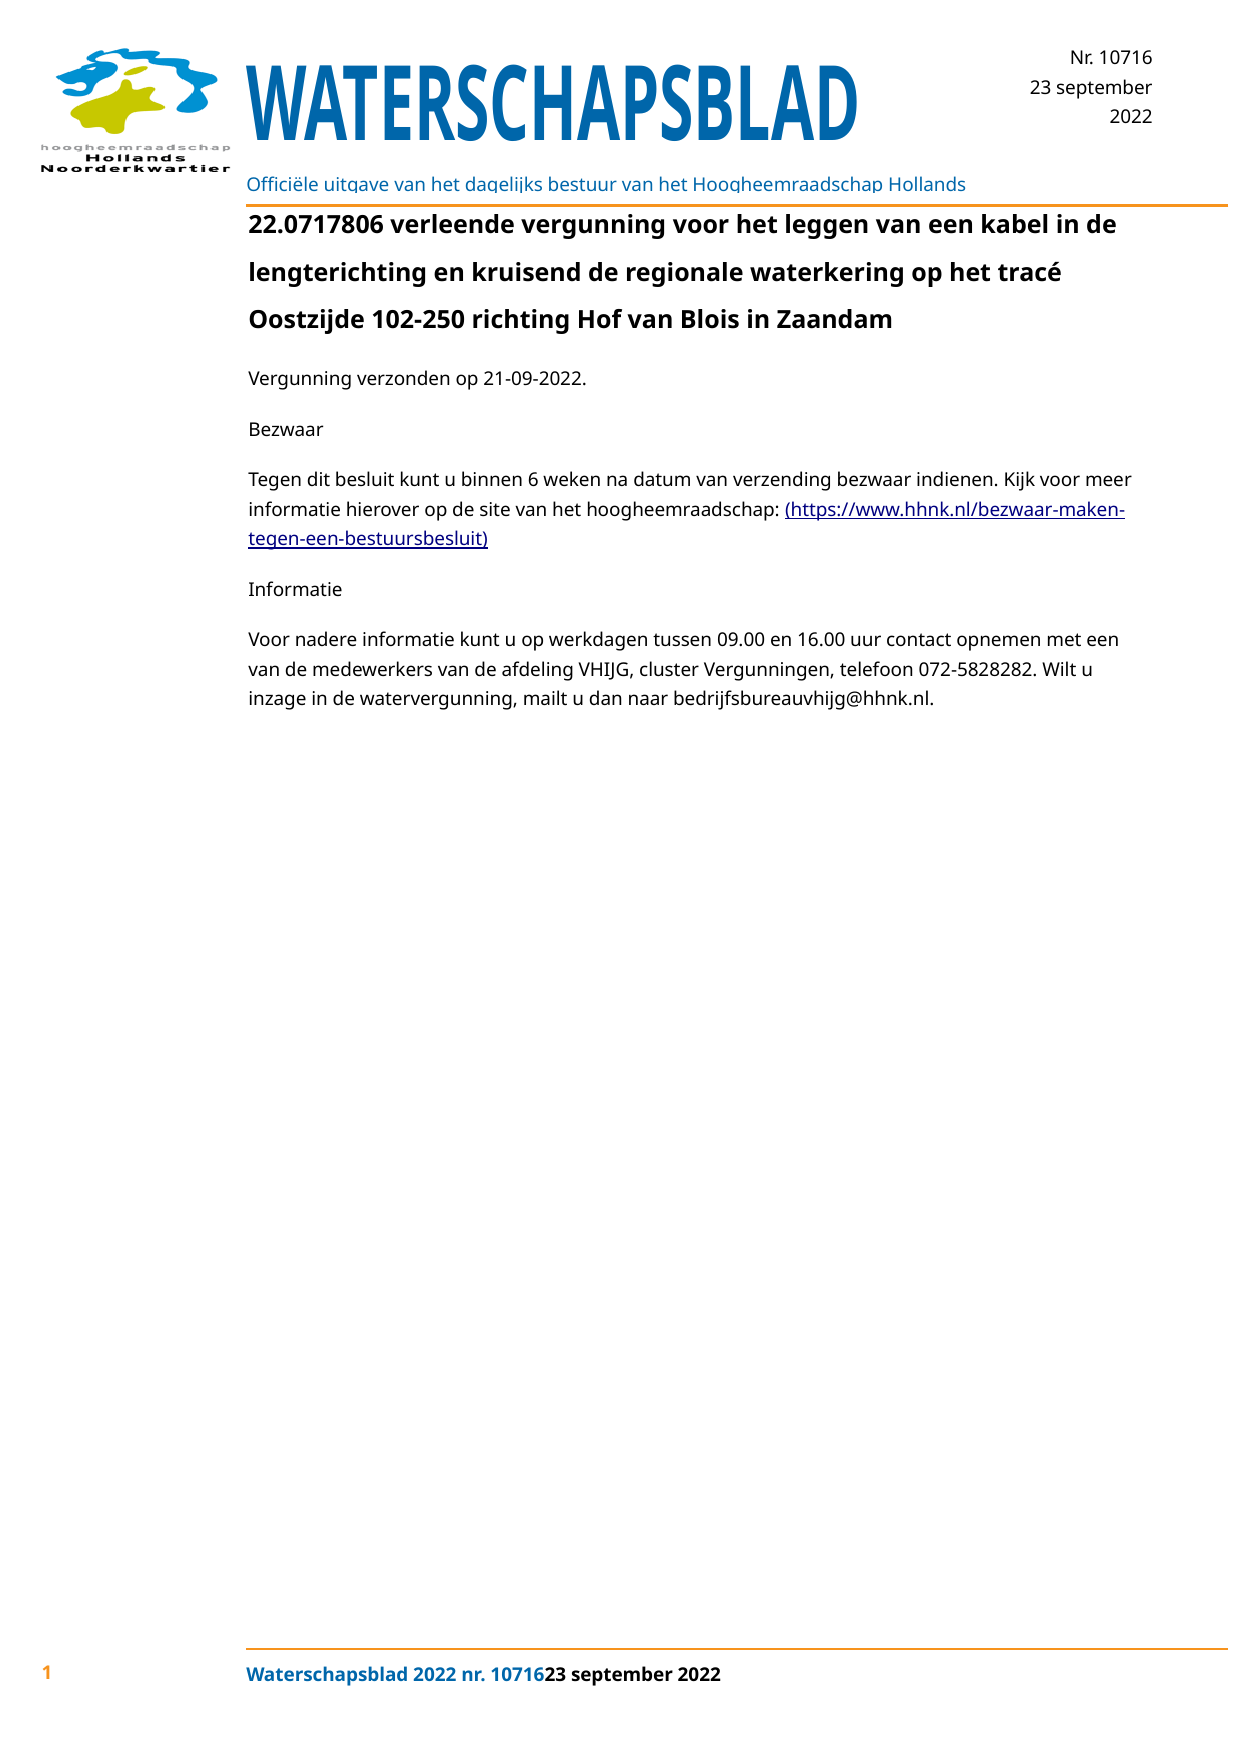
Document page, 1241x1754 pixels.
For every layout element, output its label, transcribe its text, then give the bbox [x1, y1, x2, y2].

text Tegen dit besluit kunt u binnen 6 weken na datum van verzending bezwaar indienen. Kijk voor meer informatie hierover op de site van het hoogheemraadschap: (https://www.hhnk.nl/bezwaar-maken-tegen-een-bestuursbesluit) [248, 466, 1152, 551]
text Informatie [248, 576, 1152, 602]
picture [41, 47, 231, 172]
text Bezwaar [248, 416, 1152, 442]
text Vergunning verzonden op 21-09-2022. [248, 366, 1152, 391]
text 22.0717806 verleende vergunning voor het leggen van een kabel in de lengterichting en kruisend de regionale waterkering op het tracé Oostzijde 102-250 richting Hof van Blois in Zaandam [248, 207, 1152, 336]
text Voor nadere informatie kunt u op werkdagen tussen 09.00 en 16.00 uur contact opnemen met een van de medewerkers van de afdeling VHIJG, cluster Vergunningen, telefoon 072-5828282. Wilt u inzage in de watervergunning, mailt u dan naar bedrijfsbureauvhijg@hhnk.nl. [248, 626, 1152, 711]
